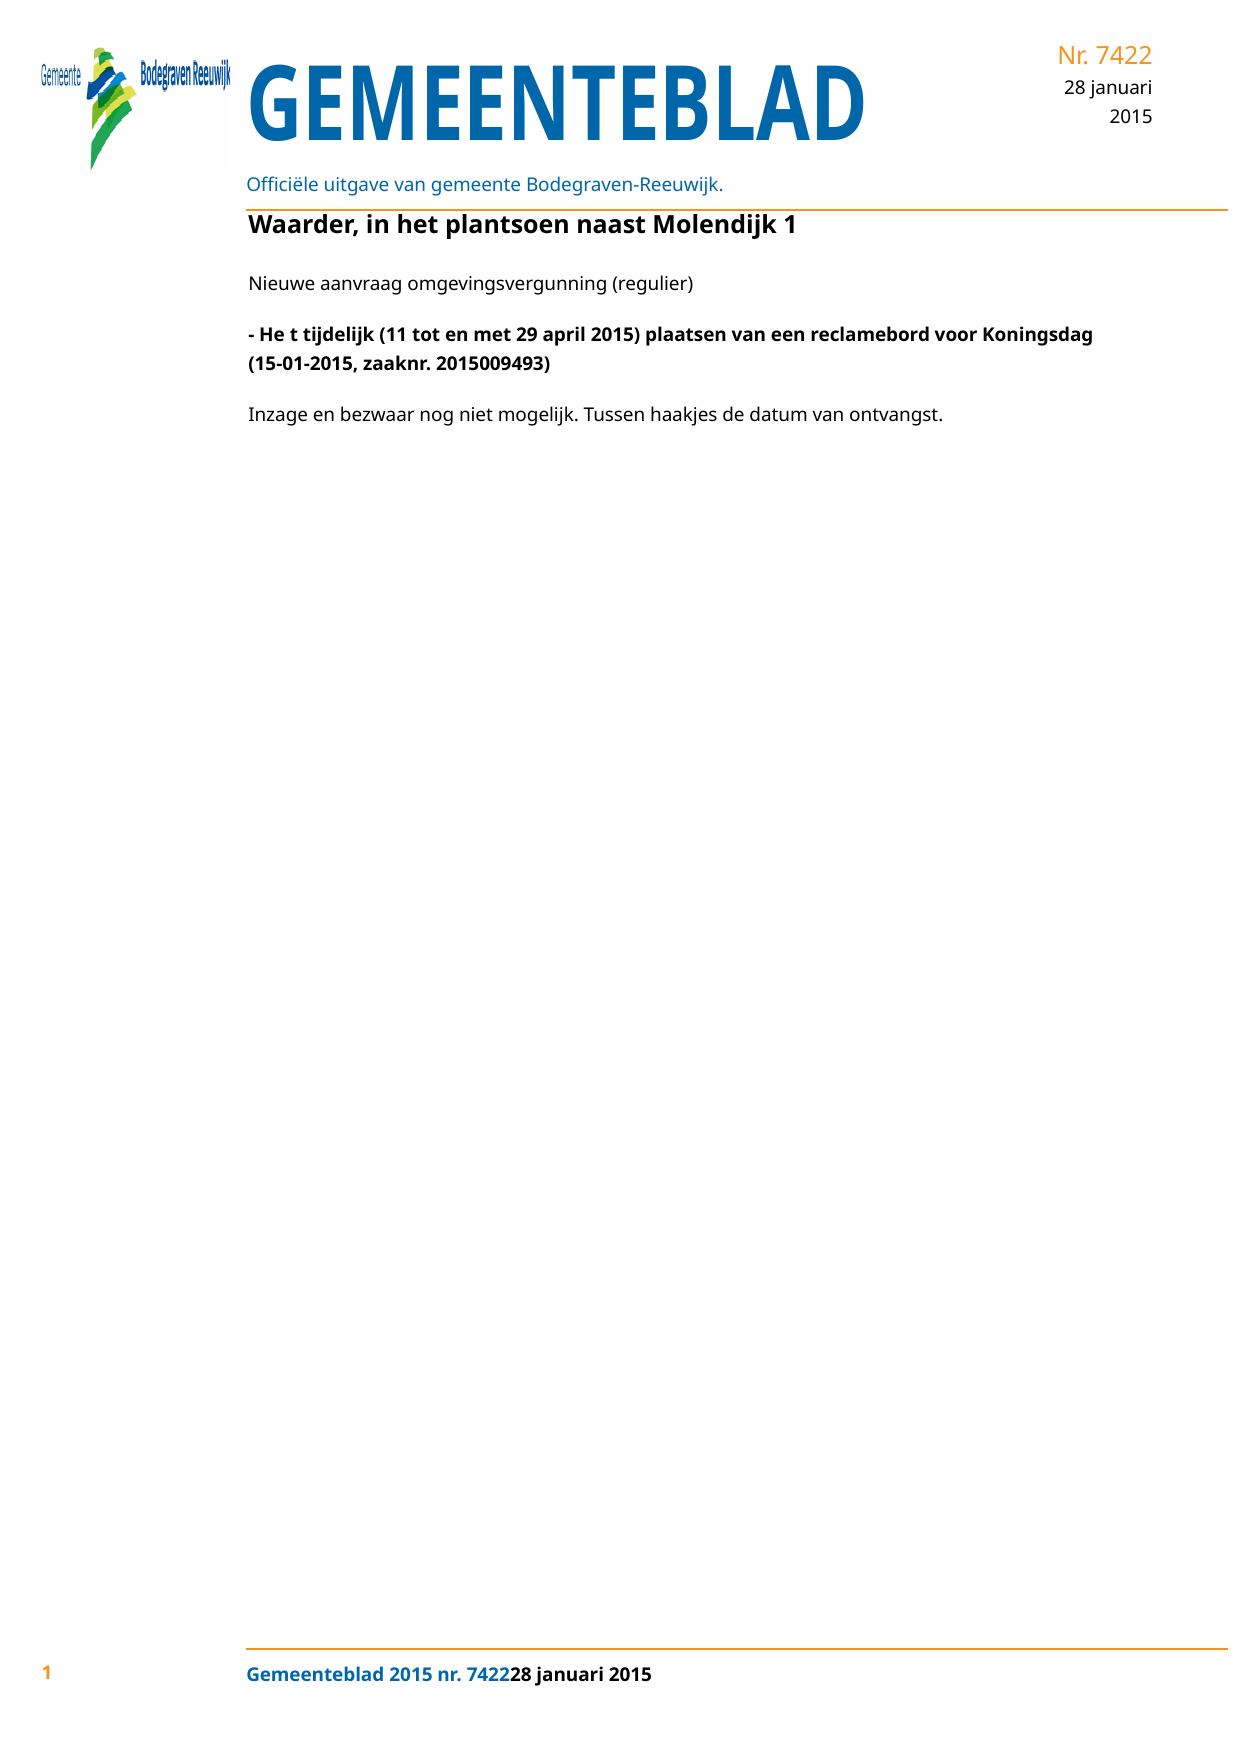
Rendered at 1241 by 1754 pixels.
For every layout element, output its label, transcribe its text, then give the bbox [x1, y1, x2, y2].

text Waarder, in het plantsoen naast Molendijk 1 [248, 211, 1152, 241]
text Inzage en bezwaar nog niet mogelijk. Tussen haakjes de datum van ontvangst. [248, 401, 1152, 426]
text - He t tijdelijk (11 tot en met 29 april 2015) plaatsen van een reclamebord voor Koningsdag (15‑01‑2015, zaaknr. 2015009493) [248, 321, 1152, 376]
picture [41, 47, 231, 172]
text Nieuwe aanvraag omgevingsvergunning (regulier) [248, 270, 1152, 296]
